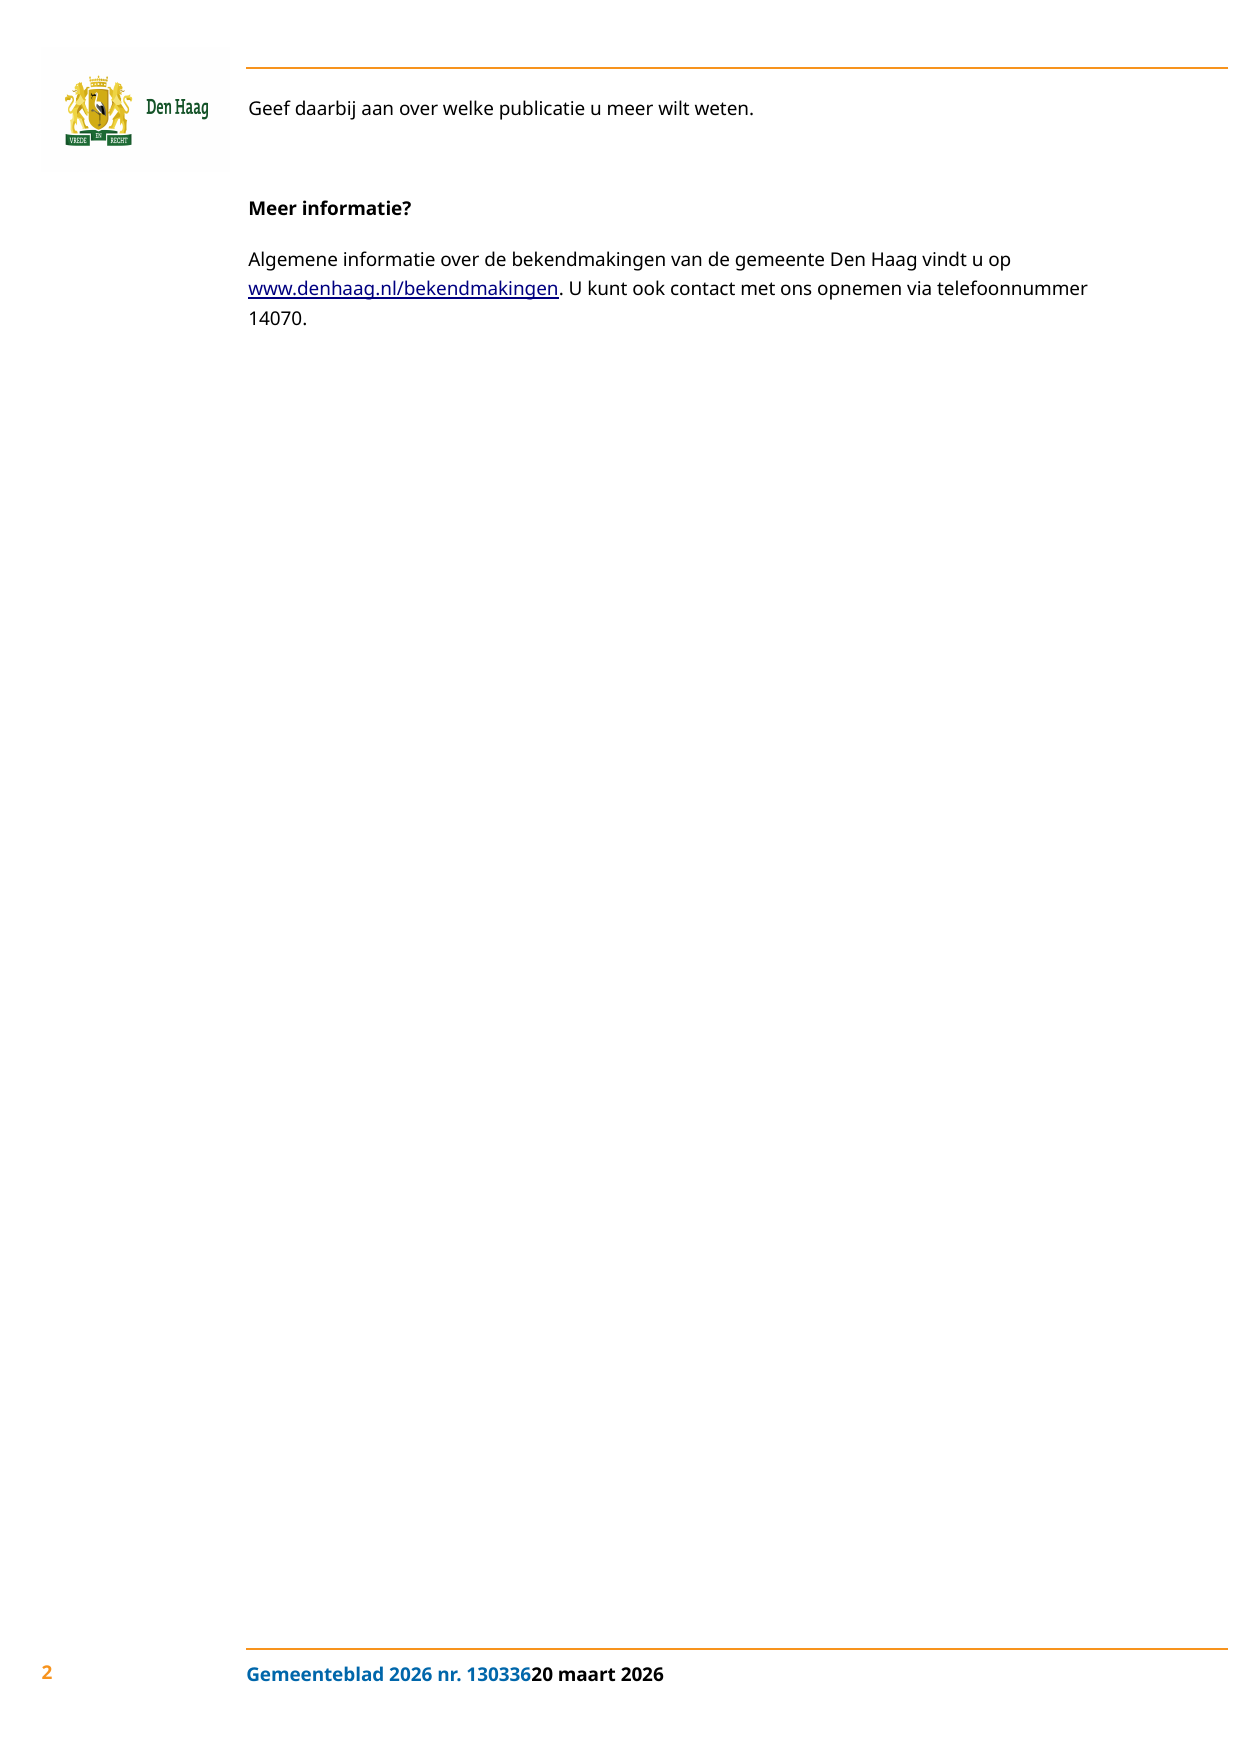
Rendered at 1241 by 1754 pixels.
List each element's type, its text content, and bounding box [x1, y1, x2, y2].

text Algemene informatie over de bekendmakingen van de gemeente Den Haag vindt u op www.denhaag.nl/bekendmakingen. U kunt ook contact met ons opnemen via telefoonnummer 14070. [248, 246, 1152, 331]
text Geef daarbij aan over welke publicatie u meer wilt weten. [248, 95, 1152, 121]
text Meer informatie? [248, 196, 1152, 221]
picture [41, 47, 231, 172]
